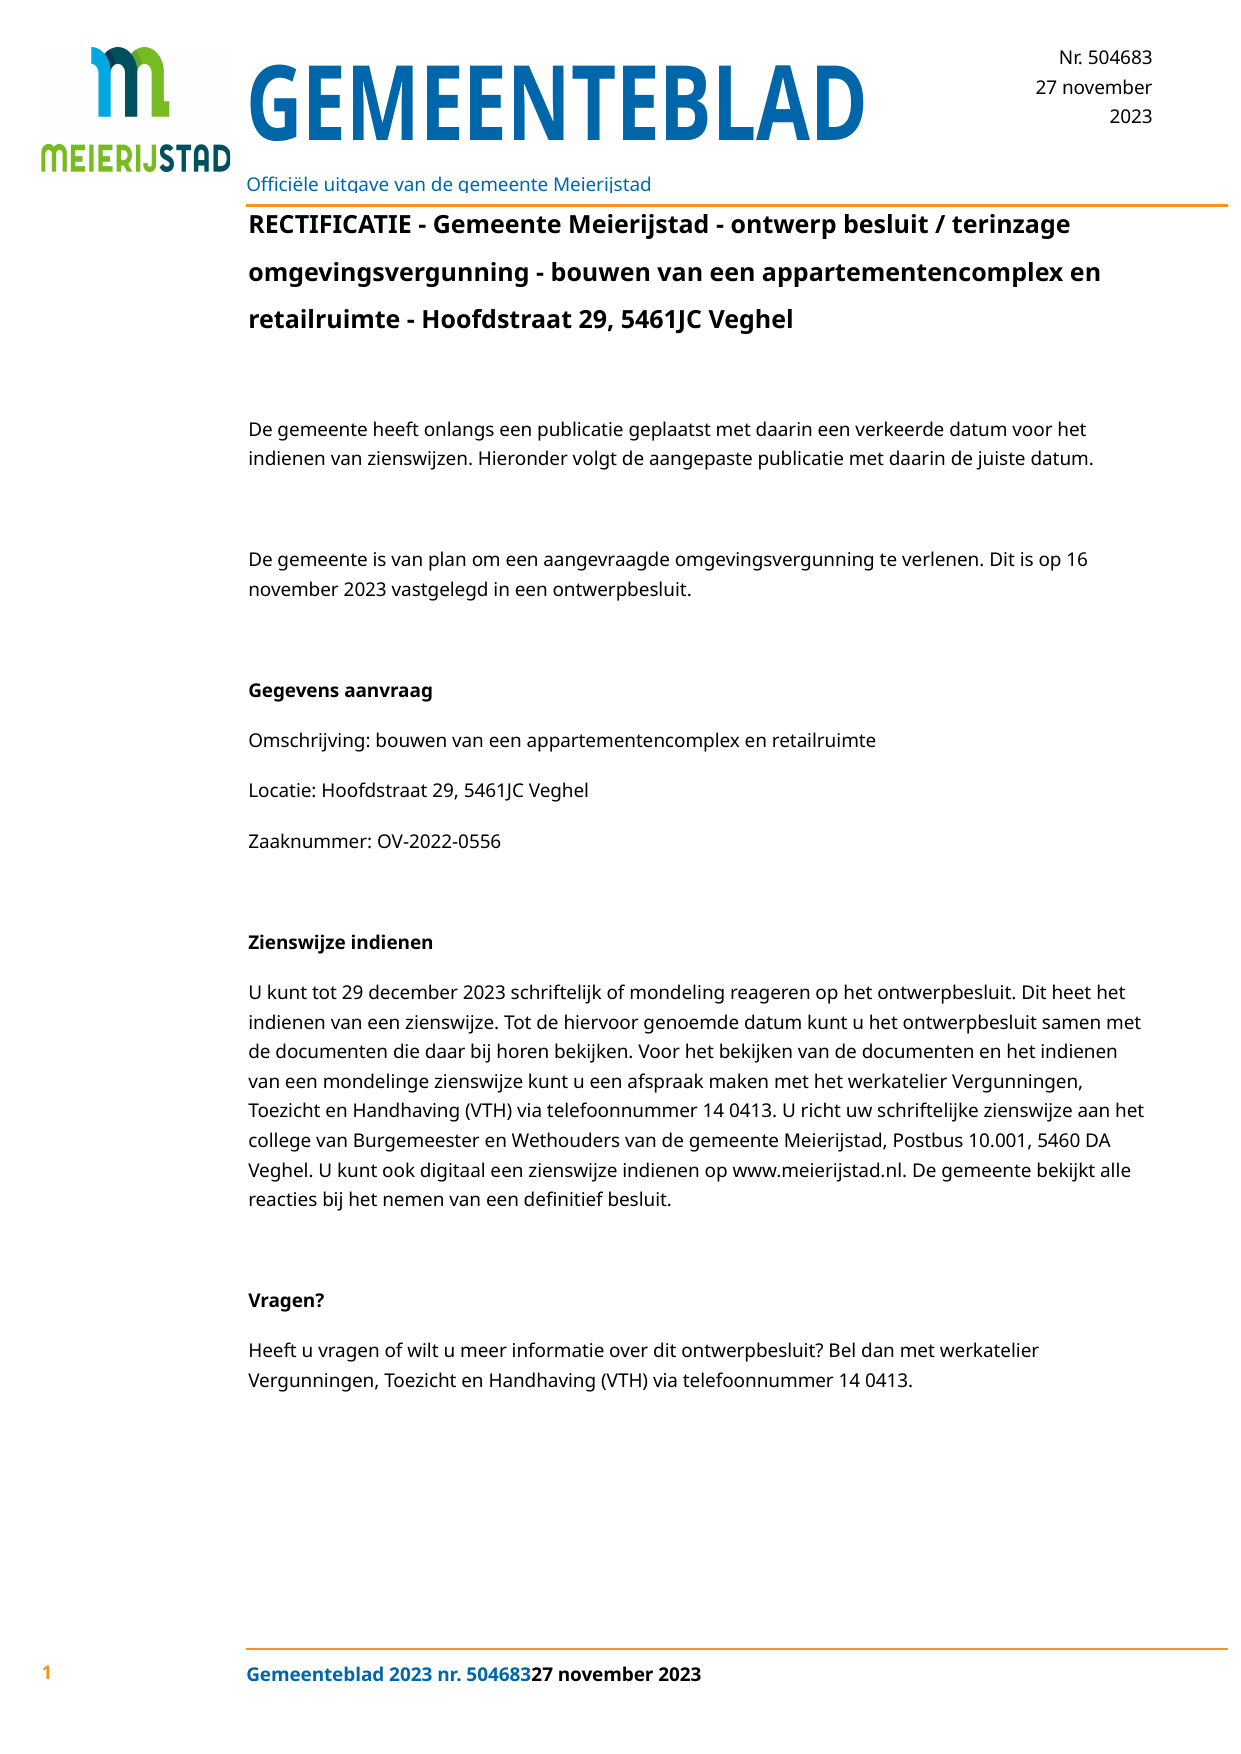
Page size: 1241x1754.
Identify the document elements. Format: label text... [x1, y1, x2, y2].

text Omschrijving: bouwen van een appartementencomplex en retailruimte [248, 727, 1152, 753]
text Vragen? [248, 1287, 1152, 1313]
text Locatie: Hoofdstraat 29, 5461JC Veghel [248, 778, 1152, 803]
picture [41, 47, 231, 172]
text Zienswijze indienen [248, 929, 1152, 954]
text RECTIFICATIE - Gemeente Meierijstad - ontwerp besluit / terinzage omgevingsvergunning - bouwen van een appartementencomplex en retailruimte - Hoofdstraat 29, 5461JC Veghel [248, 207, 1152, 336]
text U kunt tot 29 december 2023 schriftelijk of mondeling reageren op het ontwerpbesluit. Dit heet het indienen van een zienswijze. Tot de hiervoor genoemde datum kunt u het ontwerpbesluit samen met de documenten die daar bij horen bekijken. Voor het bekijken van de documenten en het indienen van een mondelinge zienswijze kunt u een afspraak maken met het werkatelier Vergunningen, Toezicht en Handhaving (VTH) via telefoonnummer 14 0413. U richt uw schriftelijke zienswijze aan het college van Burgemeester en Wethouders van de gemeente Meierijstad, Postbus 10.001, 5460 DA Veghel. U kunt ook digitaal een zienswijze indienen op www.meierijstad.nl. De gemeente bekijkt alle reacties bij het nemen van een definitief besluit. [248, 979, 1152, 1212]
text De gemeente heeft onlangs een publicatie geplaatst met daarin een verkeerde datum voor het indienen van zienswijzen. Hieronder volgt de aangepaste publicatie met daarin de juiste datum. [248, 416, 1152, 471]
text Zaaknummer: OV-2022-0556 [248, 828, 1152, 854]
text De gemeente is van plan om een aangevraagde omgevingsvergunning te verlenen. Dit is op 16 november 2023 vastgelegd in een ontwerpbesluit. [248, 546, 1152, 602]
text Gegevens aanvraag [248, 677, 1152, 702]
text Heeft u vragen of wilt u meer informatie over dit ontwerpbesluit? Bel dan met werkatelier Vergunningen, Toezicht en Handhaving (VTH) via telefoonnummer 14 0413. [248, 1338, 1152, 1393]
